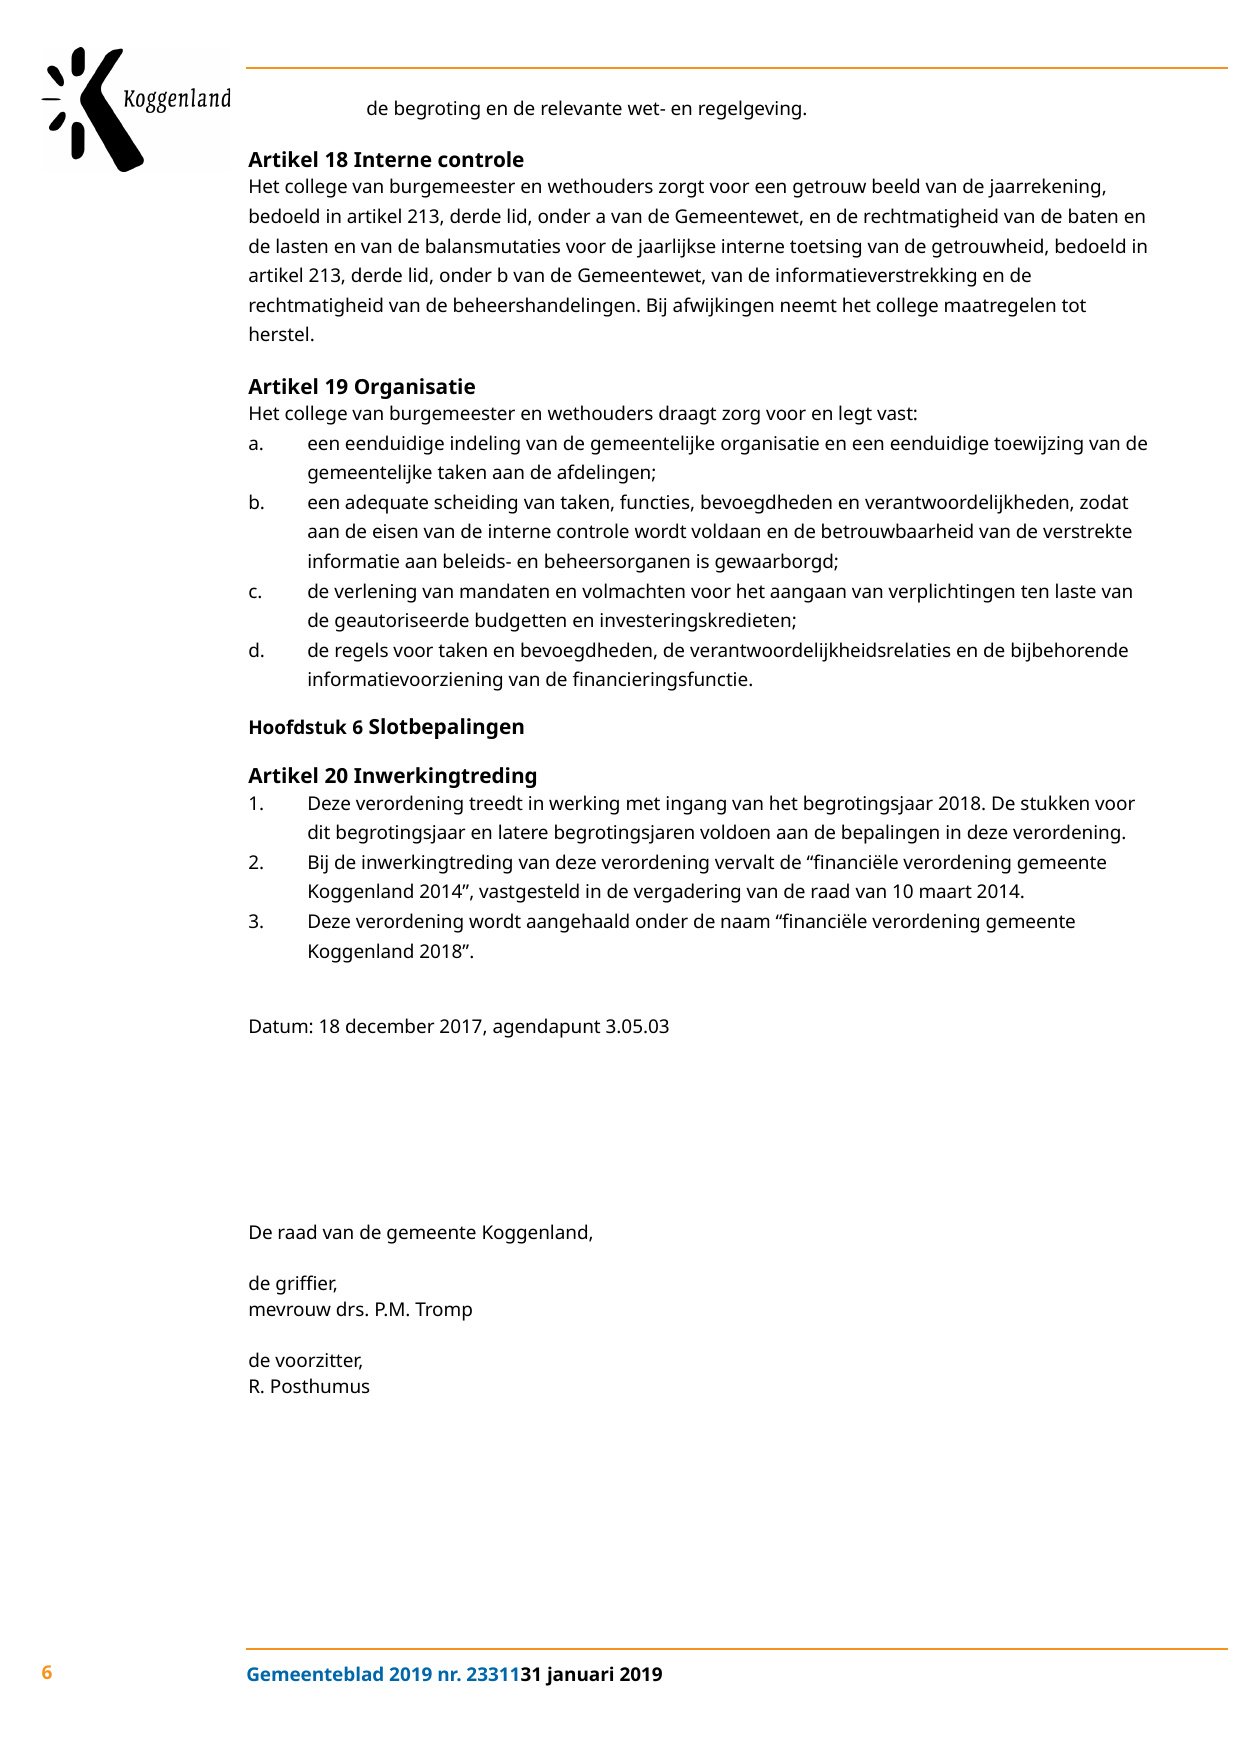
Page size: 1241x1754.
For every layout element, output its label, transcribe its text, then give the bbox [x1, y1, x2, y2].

text Datum: 18 december 2017, agendapunt 3.05.03 [248, 1013, 1152, 1039]
list een adequate scheiding van taken, functies, bevoegdheden en verantwoordelijkheden, zodat aan de eisen van de interne controle wordt voldaan en de betrouwbaarheid van de verstrekte informatie aan beleids- en beheersorganen is gewaarborgd; [248, 489, 1152, 574]
text Het college van burgemeester en wethouders zorgt voor een getrouw beeld van de jaarrekening, bedoeld in artikel 213, derde lid, onder a van de Gemeentewet, en de rechtmatigheid van de baten en de lasten en van de balansmutaties voor de jaarlijkse interne toetsing van de getrouwheid, bedoeld in artikel 213, derde lid, onder b van de Gemeentewet, van de informatieverstrekking en de rechtmatigheid van de beheershandelingen. Bij afwijkingen neemt het college maatregelen tot herstel. [248, 174, 1152, 347]
text R. Posthumus [248, 1373, 1152, 1399]
list Bij de inwerkingtreding van deze verordening vervalt de “financiële verordening gemeente Koggenland 2014”, vastgesteld in de vergadering van de raad van 10 maart 2014. [248, 849, 1152, 904]
text mevrouw drs. P.M. Tromp [248, 1296, 1152, 1322]
picture [41, 47, 231, 172]
text de griffier, [248, 1270, 1152, 1296]
list Deze verordening treedt in werking met ingang van het begrotingsjaar 2018. De stukken voor dit begrotingsjaar en latere begrotingsjaren voldoen aan de bepalingen in deze verordening. [248, 790, 1152, 845]
list een eenduidige indeling van de gemeentelijke organisatie en een eenduidige toewijzing van de gemeentelijke taken aan de afdelingen; [248, 430, 1152, 485]
text Hoofdstuk 6 Slotbepalingen [248, 712, 1152, 741]
list de verlening van mandaten en volmachten voor het aangaan van verplichtingen ten laste van de geautoriseerde budgetten en investeringskredieten; [248, 578, 1152, 633]
list de begroting en de relevante wet- en regelgeving. [307, 95, 1152, 121]
text Artikel 19 Organisatie [248, 372, 1152, 400]
text Het college van burgemeester en wethouders draagt zorg voor en legt vast: [248, 400, 1152, 426]
list Deze verordening wordt aangehaald onder de naam “financiële verordening gemeente Koggenland 2018”. [248, 908, 1152, 964]
text de voorzitter, [248, 1348, 1152, 1373]
text Artikel 18 Interne controle [248, 145, 1152, 174]
text De raad van de gemeente Koggenland, [248, 1219, 1152, 1245]
text Artikel 20 Inwerkingtreding [248, 762, 1152, 790]
list de regels voor taken en bevoegdheden, de verantwoordelijkheidsrelaties en de bijbehorende informatievoorziening van de financieringsfunctie. [248, 637, 1152, 692]
